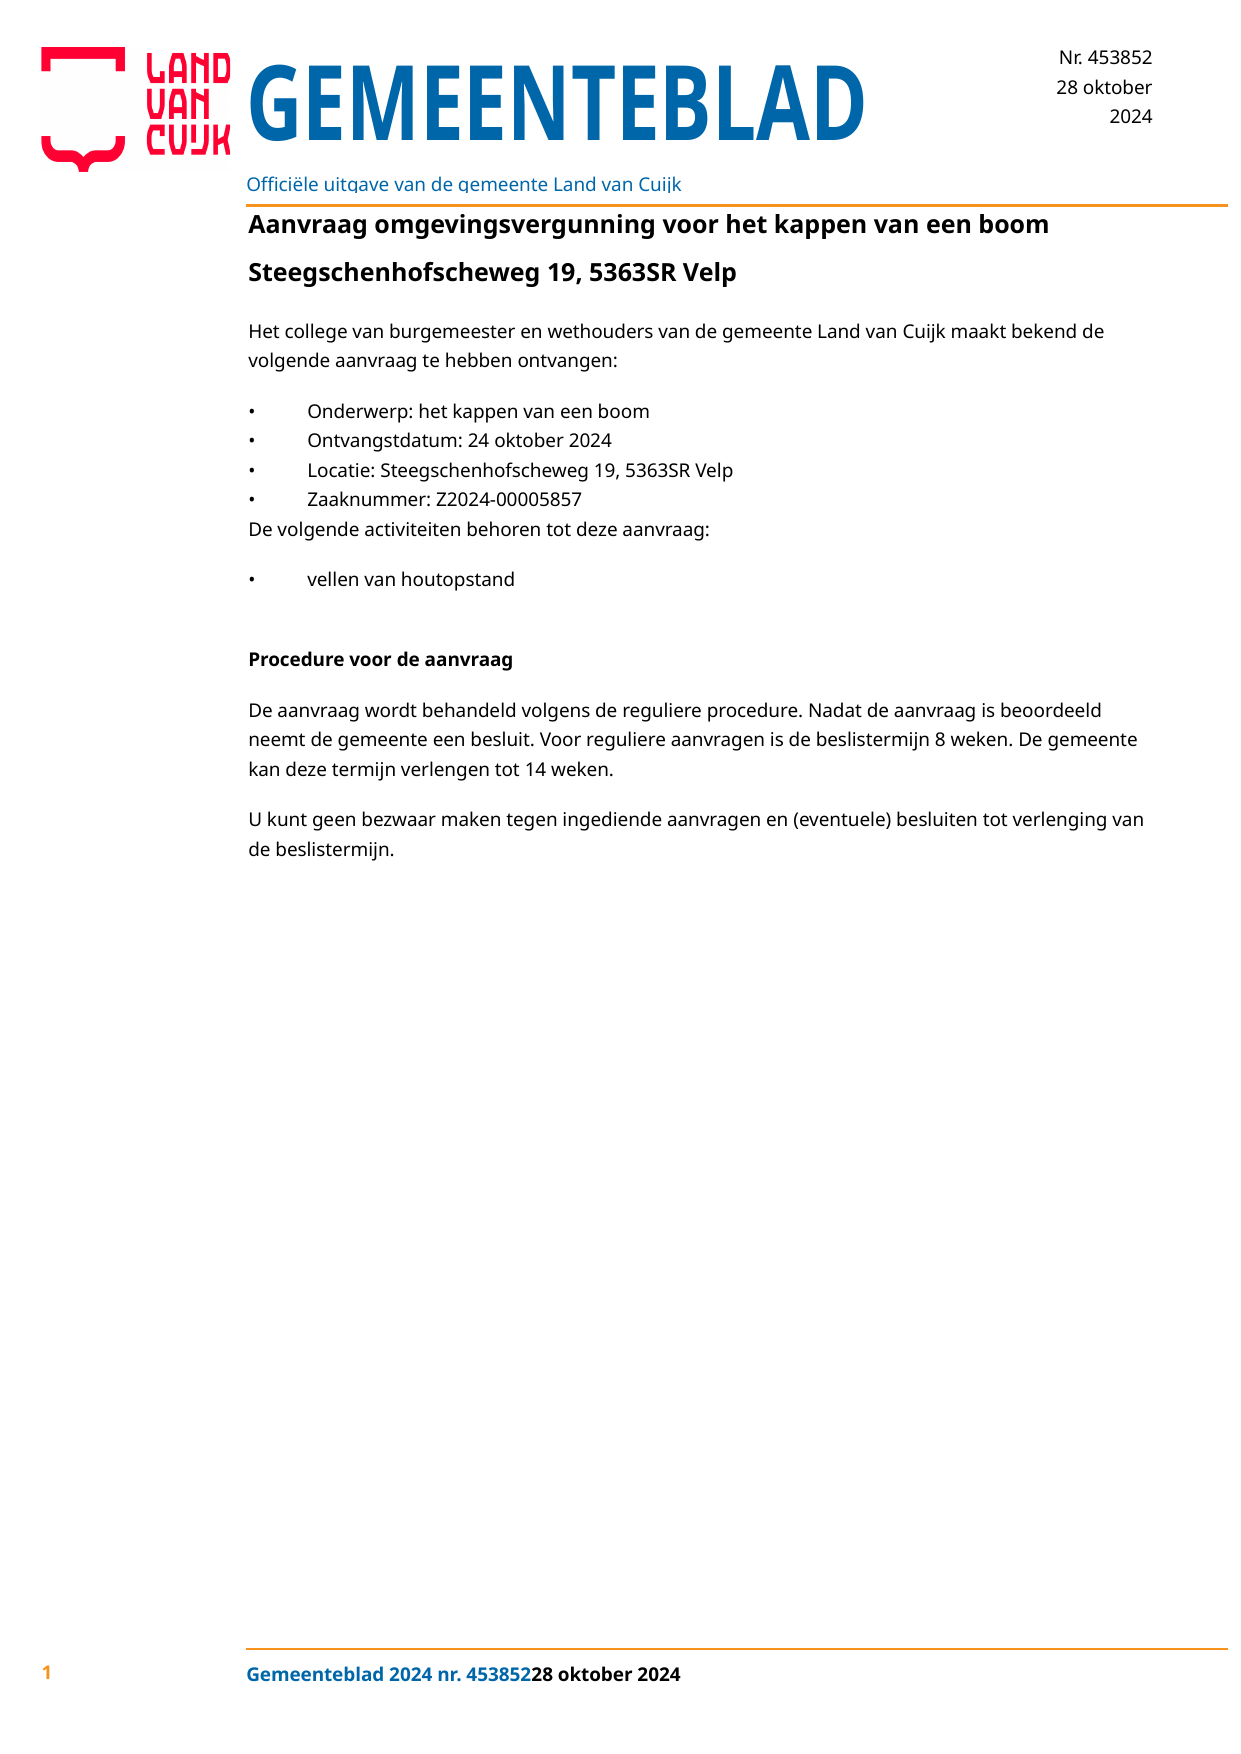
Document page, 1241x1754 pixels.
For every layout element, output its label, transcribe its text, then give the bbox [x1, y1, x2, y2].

list Onderwerp: het kappen van een boom [248, 398, 1152, 424]
text Aanvraag omgevingsvergunning voor het kappen van een boom Steegschenhofscheweg 19, 5363SR Velp [248, 207, 1152, 288]
text U kunt geen bezwaar maken tegen ingediende aanvragen en (eventuele) besluiten tot verlenging van de beslistermijn. [248, 807, 1152, 862]
text Procedure voor de aanvraag [248, 647, 1152, 672]
list Locatie: Steegschenhofscheweg 19, 5363SR Velp [248, 457, 1152, 483]
list vellen van houtopstand [248, 567, 1152, 592]
list Ontvangstdatum: 24 oktober 2024 [248, 427, 1152, 453]
picture [41, 47, 231, 172]
text De volgende activiteiten behoren tot deze aanvraag: [248, 516, 1152, 542]
text De aanvraag wordt behandeld volgens de reguliere procedure. Nadat de aanvraag is beoordeeld neemt de gemeente een besluit. Voor reguliere aanvragen is de beslistermijn 8 weken. De gemeente kan deze termijn verlengen tot 14 weken. [248, 697, 1152, 782]
list Zaaknummer: Z2024-00005857 [248, 487, 1152, 512]
text Het college van burgemeester en wethouders van de gemeente Land van Cuijk maakt bekend de volgende aanvraag te hebben ontvangen: [248, 318, 1152, 373]
